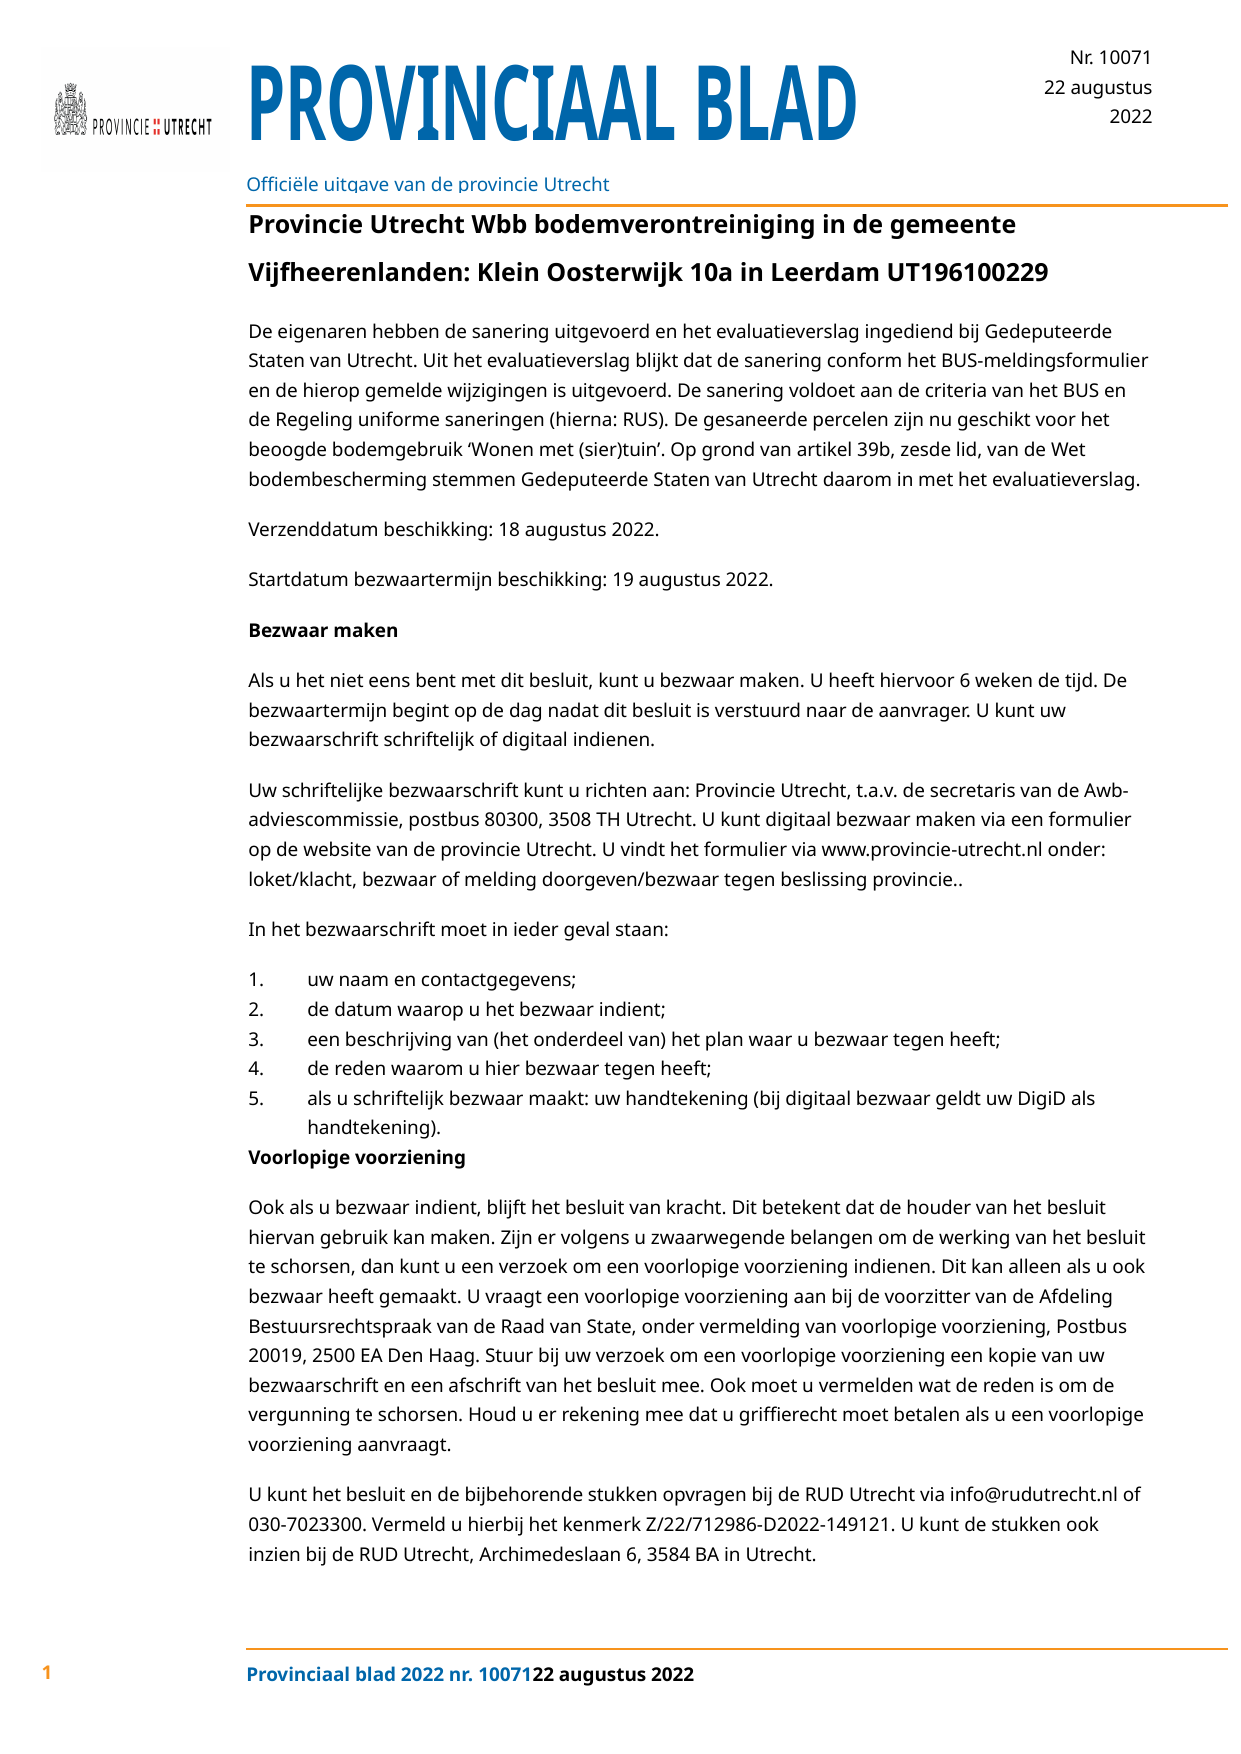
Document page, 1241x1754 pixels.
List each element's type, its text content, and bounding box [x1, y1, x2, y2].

text Startdatum bezwaartermijn beschikking: 19 augustus 2022. [248, 567, 1152, 592]
picture [41, 47, 231, 172]
list de datum waarop u het bezwaar indient; [248, 996, 1152, 1022]
text Ook als u bezwaar indient, blijft het besluit van kracht. Dit betekent dat de houder van het besluit hiervan gebruik kan maken. Zijn er volgens u zwaarwegende belangen om de werking van het besluit te schorsen, dan kunt u een verzoek om een voorlopige voorziening indienen. Dit kan alleen als u ook bezwaar heeft gemaakt. U vraagt een voorlopige voorziening aan bij de voorzitter van de Afdeling Bestuursrechtspraak van de Raad van State, onder vermelding van voorlopige voorziening, Postbus 20019, 2500 EA Den Haag. Stuur bij uw verzoek om een voorlopige voorziening een kopie van uw bezwaarschrift en een afschrift van het besluit mee. Ook moet u vermelden wat de reden is om de vergunning te schorsen. Houd u er rekening mee dat u griffierecht moet betalen als u een voorlopige voorziening aanvraagt. [248, 1194, 1152, 1457]
list als u schriftelijk bezwaar maakt: uw handtekening (bij digitaal bezwaar geldt uw DigiD als handtekening). [248, 1085, 1152, 1140]
text Als u het niet eens bent met dit besluit, kunt u bezwaar maken. U heeft hiervoor 6 weken de tijd. De bezwaartermijn begint op de dag nadat dit besluit is verstuurd naar de aanvrager. U kunt uw bezwaarschrift schriftelijk of digitaal indienen. [248, 667, 1152, 752]
text De eigenaren hebben de sanering uitgevoerd en het evaluatieverslag ingediend bij Gedeputeerde Staten van Utrecht. Uit het evaluatieverslag blijkt dat de sanering conform het BUS-meldingsformulier en de hierop gemelde wijzigingen is uitgevoerd. De sanering voldoet aan de criteria van het BUS en de Regeling uniforme saneringen (hierna: RUS). De gesaneerde percelen zijn nu geschikt voor het beoogde bodemgebruik ‘Wonen met (sier)tuin’. Op grond van artikel 39b, zesde lid, van de Wet bodembescherming stemmen Gedeputeerde Staten van Utrecht daarom in met het evaluatieverslag. [248, 318, 1152, 492]
list uw naam en contactgegevens; [248, 967, 1152, 992]
text U kunt het besluit en de bijbehorende stukken opvragen bij de RUD Utrecht via info@rudutrecht.nl of 030-7023300. Vermeld u hierbij het kenmerk Z/22/712986-D2022-149121. U kunt de stukken ook inzien bij de RUD Utrecht, Archimedeslaan 6, 3584 BA in Utrecht. [248, 1482, 1152, 1567]
text Verzenddatum beschikking: 18 augustus 2022. [248, 516, 1152, 542]
text Provincie Utrecht Wbb bodemverontreiniging in de gemeente Vijfheerenlanden: Klein Oosterwijk 10a in Leerdam UT196100229 [248, 207, 1152, 288]
text In het bezwaarschrift moet in ieder geval staan: [248, 916, 1152, 942]
list de reden waarom u hier bezwaar tegen heeft; [248, 1055, 1152, 1081]
text Bezwaar maken [248, 617, 1152, 643]
list een beschrijving van (het onderdeel van) het plan waar u bezwaar tegen heeft; [248, 1026, 1152, 1052]
text Voorlopige voorziening [248, 1144, 1152, 1170]
text Uw schriftelijke bezwaarschrift kunt u richten aan: Provincie Utrecht, t.a.v. de secretaris van de Awb-adviescommissie, postbus 80300, 3508 TH Utrecht. U kunt digitaal bezwaar maken via een formulier op de website van de provincie Utrecht. U vindt het formulier via www.provincie-utrecht.nl onder: loket/klacht, bezwaar of melding doorgeven/bezwaar tegen beslissing provincie.. [248, 777, 1152, 892]
